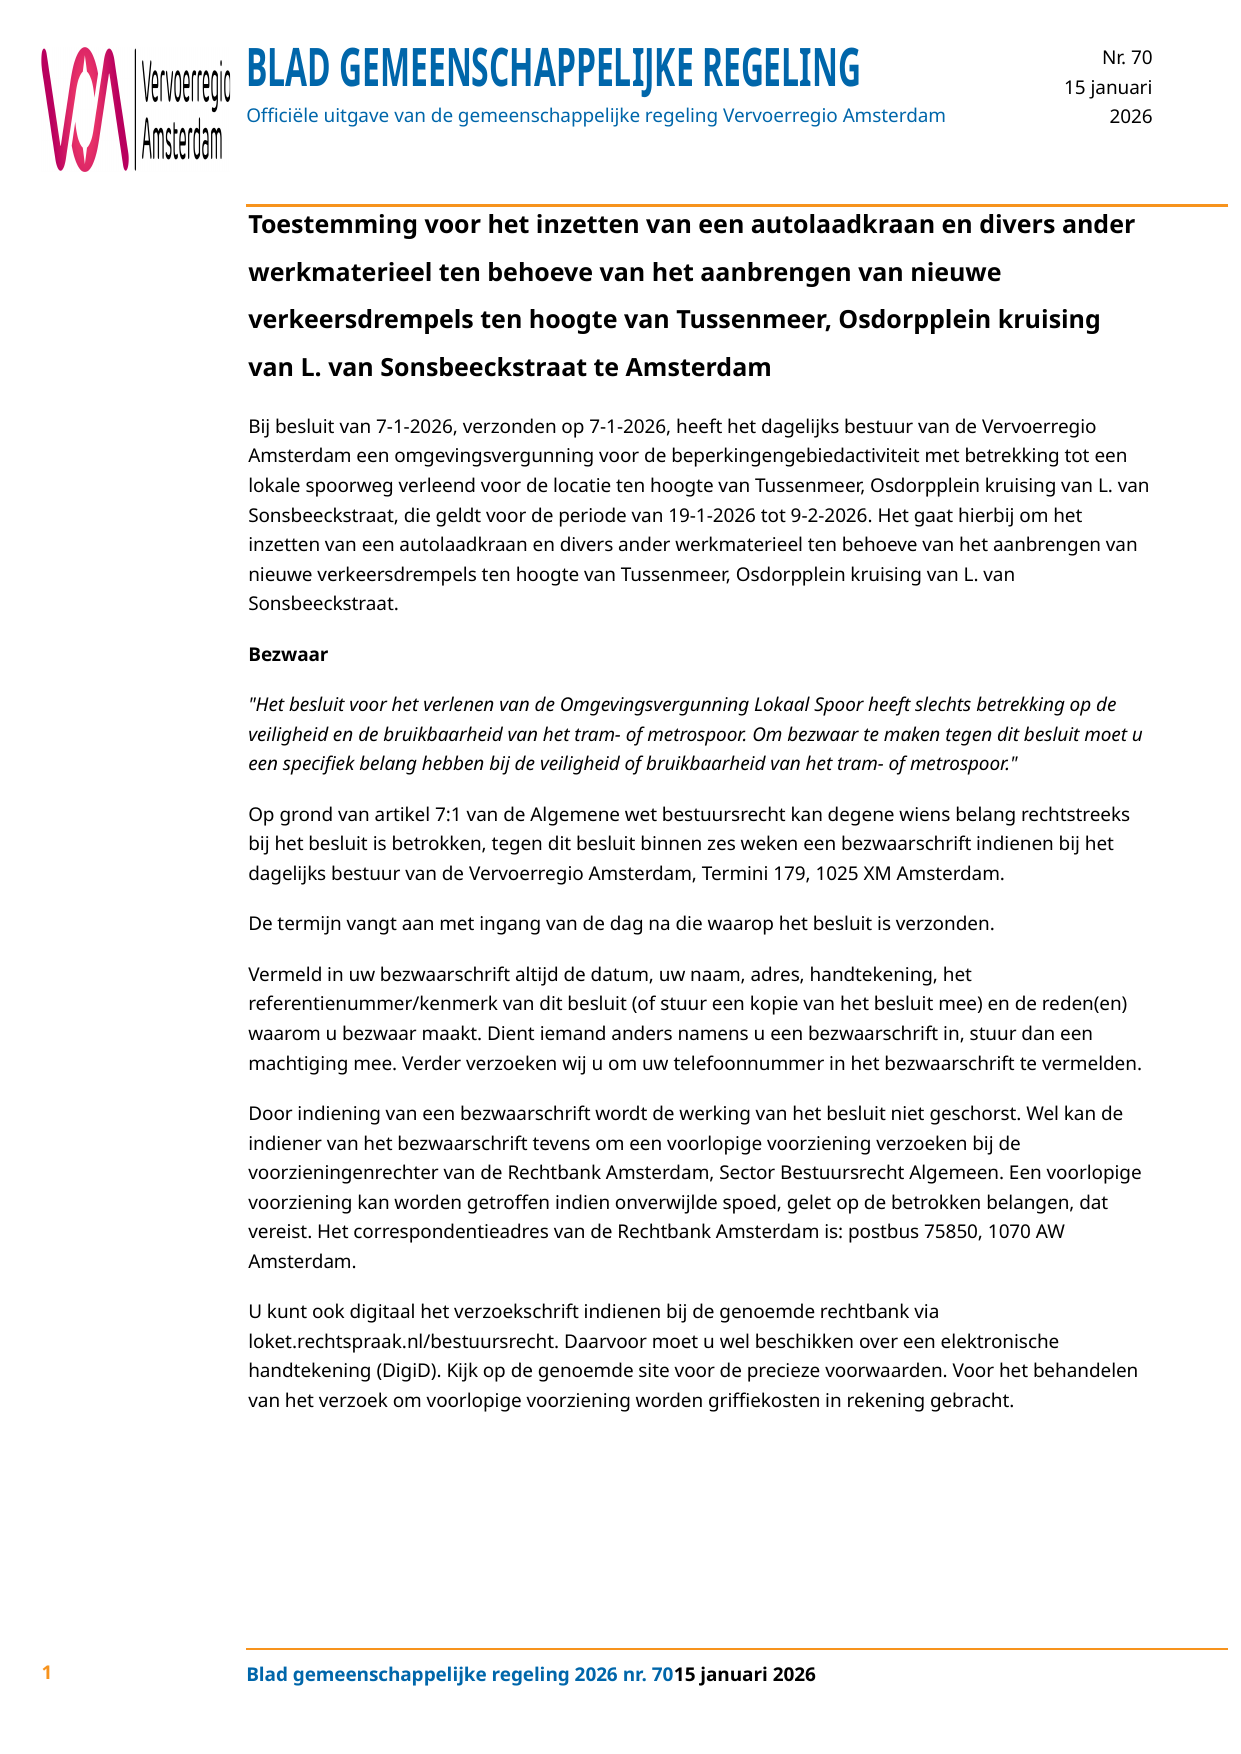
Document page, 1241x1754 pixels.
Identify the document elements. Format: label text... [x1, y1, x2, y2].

text De termijn vangt aan met ingang van de dag na die waarop het besluit is verzonden. [248, 911, 1152, 936]
text Op grond van artikel 7:1 van de Algemene wet bestuursrecht kan degene wiens belang rechtstreeks bij het besluit is betrokken, tegen dit besluit binnen zes weken een bezwaarschrift indienen bij het dagelijks bestuur van de Vervoerregio Amsterdam, Termini 179, 1025 XM Amsterdam. [248, 801, 1152, 886]
text Toestemming voor het inzetten van een autolaadkraan en divers ander werkmaterieel ten behoeve van het aanbrengen van nieuwe verkeersdrempels ten hoogte van Tussenmeer, Osdorpplein kruising van L. van Sonsbeeckstraat te Amsterdam [248, 207, 1152, 384]
text Door indiening van een bezwaarschrift wordt de werking van het besluit niet geschorst. Wel kan de indiener van het bezwaarschrift tevens om een voorlopige voorziening verzoeken bij de voorzieningenrechter van de Rechtbank Amsterdam, Sector Bestuursrecht Algemeen. Een voorlopige voorziening kan worden getroffen indien onverwijlde spoed, gelet op de betrokken belangen, dat vereist. Het correspondentieadres van de Rechtbank Amsterdam is: postbus 75850, 1070 AW Amsterdam. [248, 1100, 1152, 1274]
text Bezwaar [248, 641, 1152, 667]
picture [41, 47, 231, 172]
text "Het besluit voor het verlenen van de Omgevingsvergunning Lokaal Spoor heeft slechts betrekking op de veiligheid en de bruikbaarheid van het tram- of metrospoor. Om bezwaar te maken tegen dit besluit moet u een specifiek belang hebben bij de veiligheid of bruikbaarheid van het tram- of metrospoor." [248, 691, 1152, 776]
text Vermeld in uw bezwaarschrift altijd de datum, uw naam, adres, handtekening, het referentienummer/kenmerk van dit besluit (of stuur een kopie van het besluit mee) en de reden(en) waarom u bezwaar maakt. Dient iemand anders namens u een bezwaarschrift in, stuur dan een machtiging mee. Verder verzoeken wij u om uw telefoonnummer in het bezwaarschrift te vermelden. [248, 961, 1152, 1076]
text U kunt ook digitaal het verzoekschrift indienen bij de genoemde rechtbank via loket.rechtspraak.nl/bestuursrecht. Daarvoor moet u wel beschikken over een elektronische handtekening (DigiD). Kijk op de genoemde site voor de precieze voorwaarden. Voor het behandelen van het verzoek om voorlopige voorziening worden griffiekosten in rekening gebracht. [248, 1298, 1152, 1413]
text Bij besluit van 7-1-2026, verzonden op 7-1-2026, heeft het dagelijks bestuur van de Vervoerregio Amsterdam een omgevingsvergunning voor de beperkingengebiedactiviteit met betrekking tot een lokale spoorweg verleend voor de locatie ten hoogte van Tussenmeer, Osdorpplein kruising van L. van Sonsbeeckstraat, die geldt voor de periode van 19-1-2026 tot 9-2-2026. Het gaat hierbij om het inzetten van een autolaadkraan en divers ander werkmaterieel ten behoeve van het aanbrengen van nieuwe verkeersdrempels ten hoogte van Tussenmeer, Osdorpplein kruising van L. van Sonsbeeckstraat. [248, 413, 1152, 616]
